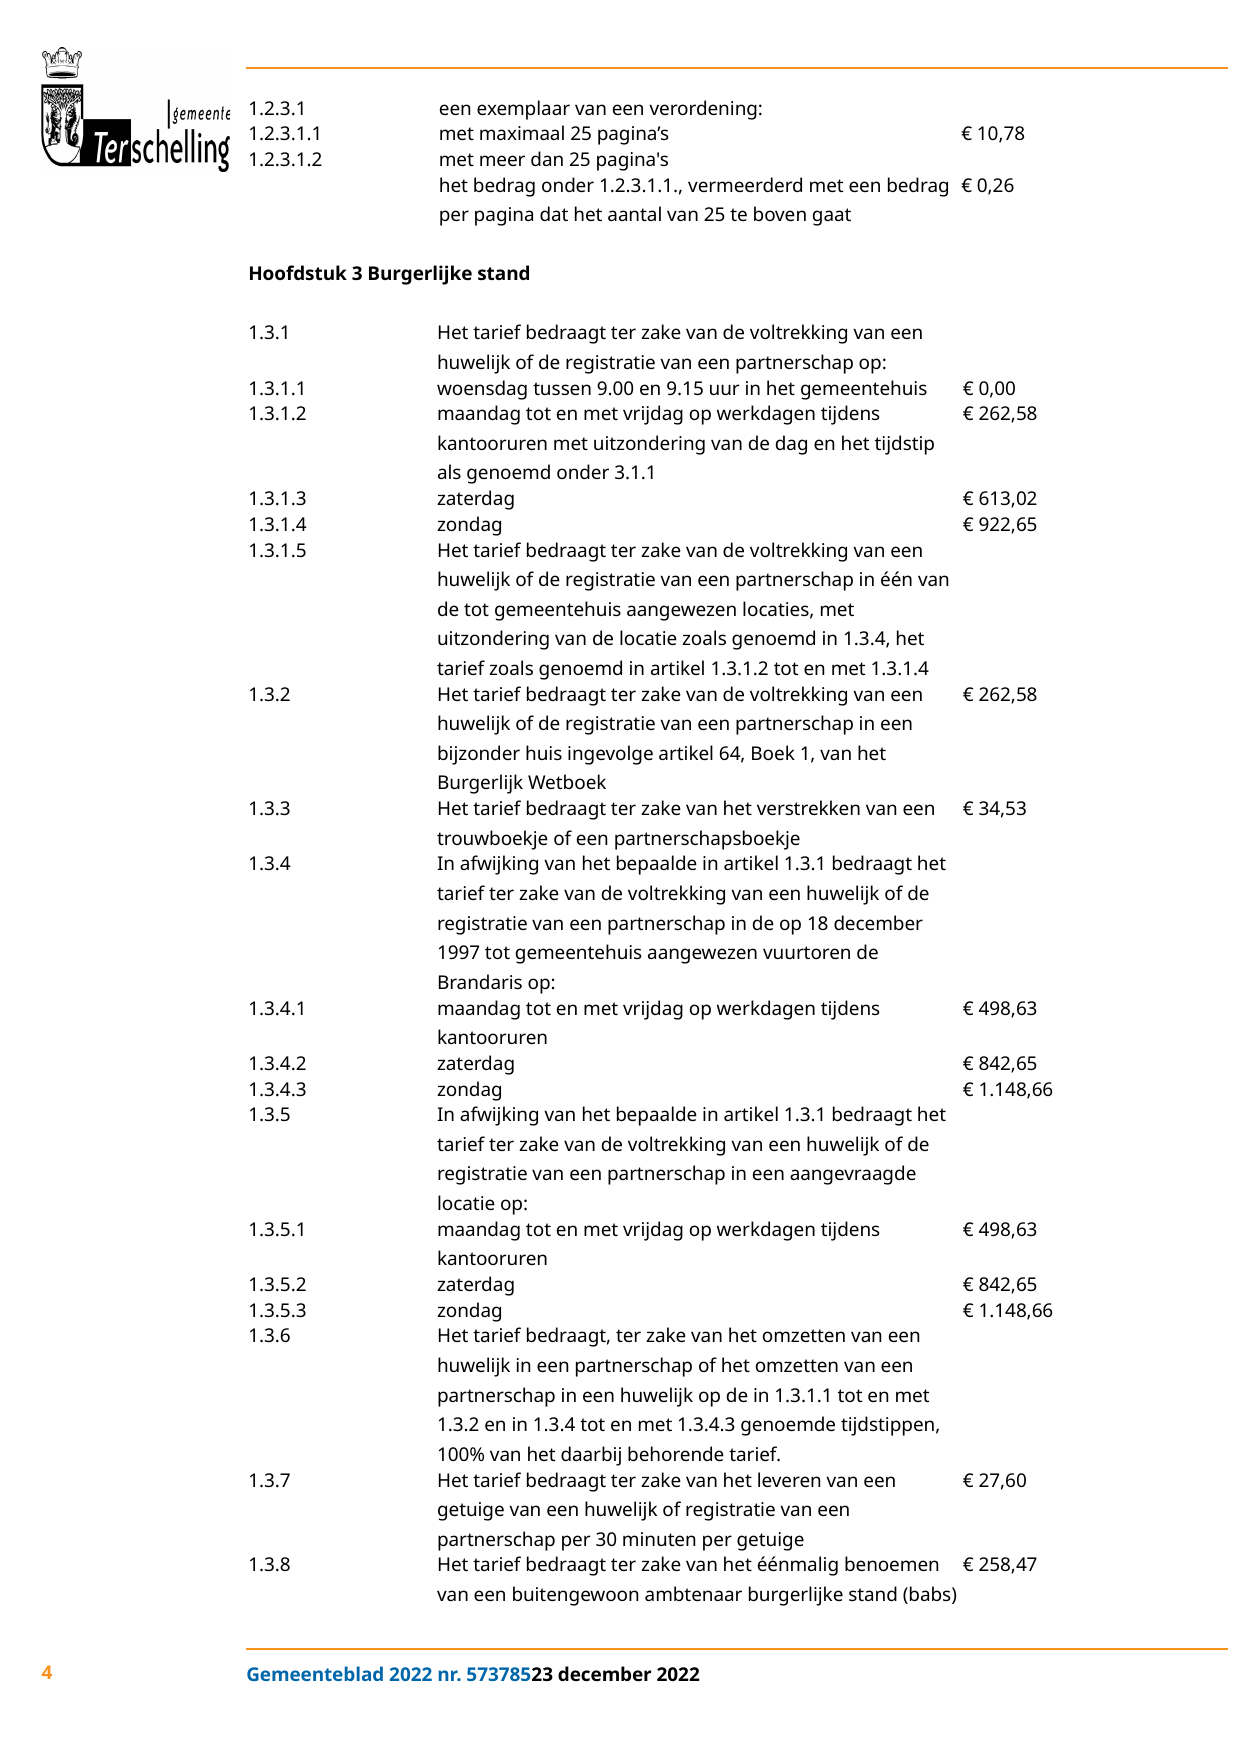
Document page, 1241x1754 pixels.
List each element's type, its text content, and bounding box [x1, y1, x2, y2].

table_cell 1.3.1.2 [248, 400, 437, 485]
table_cell het bedrag onder 1.2.3.1.1., vermeerderd met een bedrag per pagina dat het aantal van 25 te boven gaat [439, 172, 961, 227]
table_cell 1.2.3.1 [248, 95, 439, 121]
table_cell € 27,60 [963, 1467, 1152, 1552]
table_cell zondag [437, 1297, 963, 1323]
table_cell woensdag tussen 9.00 en 9.15 uur in het gemeentehuis [437, 375, 963, 400]
table_cell 1.2.3.1.2 [248, 146, 439, 172]
table_cell [961, 146, 1152, 172]
table_cell [963, 851, 1152, 995]
table_cell met meer dan 25 pagina's [439, 146, 961, 172]
picture [41, 47, 231, 172]
table_cell € 258,47 [963, 1552, 1152, 1607]
table_cell [248, 172, 439, 227]
table_cell Het tarief bedraagt ter zake van de voltrekking van een huwelijk of de registratie van een partnerschap in één van de tot gemeentehuis aangewezen locaties, met uitzondering van de locatie zoals genoemd in 1.3.4, het tarief zoals genoemd in artikel 1.3.1.2 tot en met 1.3.1.4 [437, 537, 963, 681]
table_cell 1.3.1.4 [248, 511, 437, 537]
table_cell € 1.148,66 [963, 1076, 1152, 1101]
table_cell 1.3.6 [248, 1323, 437, 1467]
table_header [963, 319, 1152, 375]
table_cell zaterdag [437, 1050, 963, 1076]
table_header Het tarief bedraagt ter zake van de voltrekking van een huwelijk of de registratie van een partnerschap op: [437, 319, 963, 375]
table_cell € 262,58 [963, 400, 1152, 485]
table_cell € 34,53 [963, 795, 1152, 851]
table_cell 1.3.4.1 [248, 995, 437, 1050]
table_cell zaterdag [437, 1271, 963, 1297]
table_cell Het tarief bedraagt ter zake van het éénmalig benoemen van een buitengewoon ambtenaar burgerlijke stand (babs) [437, 1552, 963, 1607]
table_cell zaterdag [437, 485, 963, 511]
table_cell 1.3.5.3 [248, 1297, 437, 1323]
table_cell € 1.148,66 [963, 1297, 1152, 1323]
table_cell € 0,00 [963, 375, 1152, 400]
table_cell € 0,26 [961, 172, 1152, 227]
table_cell 1.3.5 [248, 1101, 437, 1216]
table_cell € 10,78 [961, 121, 1152, 146]
table_cell Het tarief bedraagt ter zake van het verstrekken van een trouwboekje of een partnerschapsboekje [437, 795, 963, 851]
table_cell 1.2.3.1.1 [248, 121, 439, 146]
text Hoofdstuk 3 Burgerlijke stand [248, 260, 1152, 286]
table_cell 1.3.7 [248, 1467, 437, 1552]
table_cell € 498,63 [963, 995, 1152, 1050]
table_cell 1.3.5.2 [248, 1271, 437, 1297]
table_cell maandag tot en met vrijdag op werkdagen tijdens kantooruren met uitzondering van de dag en het tijdstip als genoemd onder 3.1.1 [437, 400, 963, 485]
table_cell met maximaal 25 pagina’s [439, 121, 961, 146]
table_cell 1.3.4.2 [248, 1050, 437, 1076]
table_cell € 842,65 [963, 1271, 1152, 1297]
table_cell [961, 95, 1152, 121]
table_cell In afwijking van het bepaalde in artikel 1.3.1 bedraagt het tarief ter zake van de voltrekking van een huwelijk of de registratie van een partnerschap in een aangevraagde locatie op: [437, 1101, 963, 1216]
table_cell Het tarief bedraagt ter zake van het leveren van een getuige van een huwelijk of registratie van een partnerschap per 30 minuten per getuige [437, 1467, 963, 1552]
table_cell zondag [437, 1076, 963, 1101]
table_cell 1.3.5.1 [248, 1216, 437, 1271]
table_cell € 498,63 [963, 1216, 1152, 1271]
table_cell 1.3.1.3 [248, 485, 437, 511]
table_cell 1.3.1.1 [248, 375, 437, 400]
table_cell maandag tot en met vrijdag op werkdagen tijdens kantooruren [437, 995, 963, 1050]
table_cell een exemplaar van een verordening: [439, 95, 961, 121]
table_cell Het tarief bedraagt, ter zake van het omzetten van een huwelijk in een partnerschap of het omzetten van een partnerschap in een huwelijk op de in 1.3.1.1 tot en met 1.3.2 en in 1.3.4 tot en met 1.3.4.3 genoemde tijdstippen, 100% van het daarbij behorende tarief. [437, 1323, 963, 1467]
table_cell 1.3.2 [248, 681, 437, 795]
table_cell 1.3.1.5 [248, 537, 437, 681]
table_cell € 842,65 [963, 1050, 1152, 1076]
table_cell [963, 537, 1152, 681]
table_cell € 922,65 [963, 511, 1152, 537]
table_cell maandag tot en met vrijdag op werkdagen tijdens kantooruren [437, 1216, 963, 1271]
table_cell € 613,02 [963, 485, 1152, 511]
table_cell 1.3.4.3 [248, 1076, 437, 1101]
table_cell In afwijking van het bepaalde in artikel 1.3.1 bedraagt het tarief ter zake van de voltrekking van een huwelijk of de registratie van een partnerschap in de op 18 december 1997 tot gemeentehuis aangewezen vuurtoren de Brandaris op: [437, 851, 963, 995]
table_header 1.3.1 [248, 319, 437, 375]
table_cell zondag [437, 511, 963, 537]
table_cell [963, 1101, 1152, 1216]
table_cell 1.3.3 [248, 795, 437, 851]
table_cell 1.3.4 [248, 851, 437, 995]
table_cell [963, 1323, 1152, 1467]
table_cell 1.3.8 [248, 1552, 437, 1607]
table_cell € 262,58 [963, 681, 1152, 795]
table_cell Het tarief bedraagt ter zake van de voltrekking van een huwelijk of de registratie van een partnerschap in een bijzonder huis ingevolge artikel 64, Boek 1, van het Burgerlijk Wetboek [437, 681, 963, 795]
